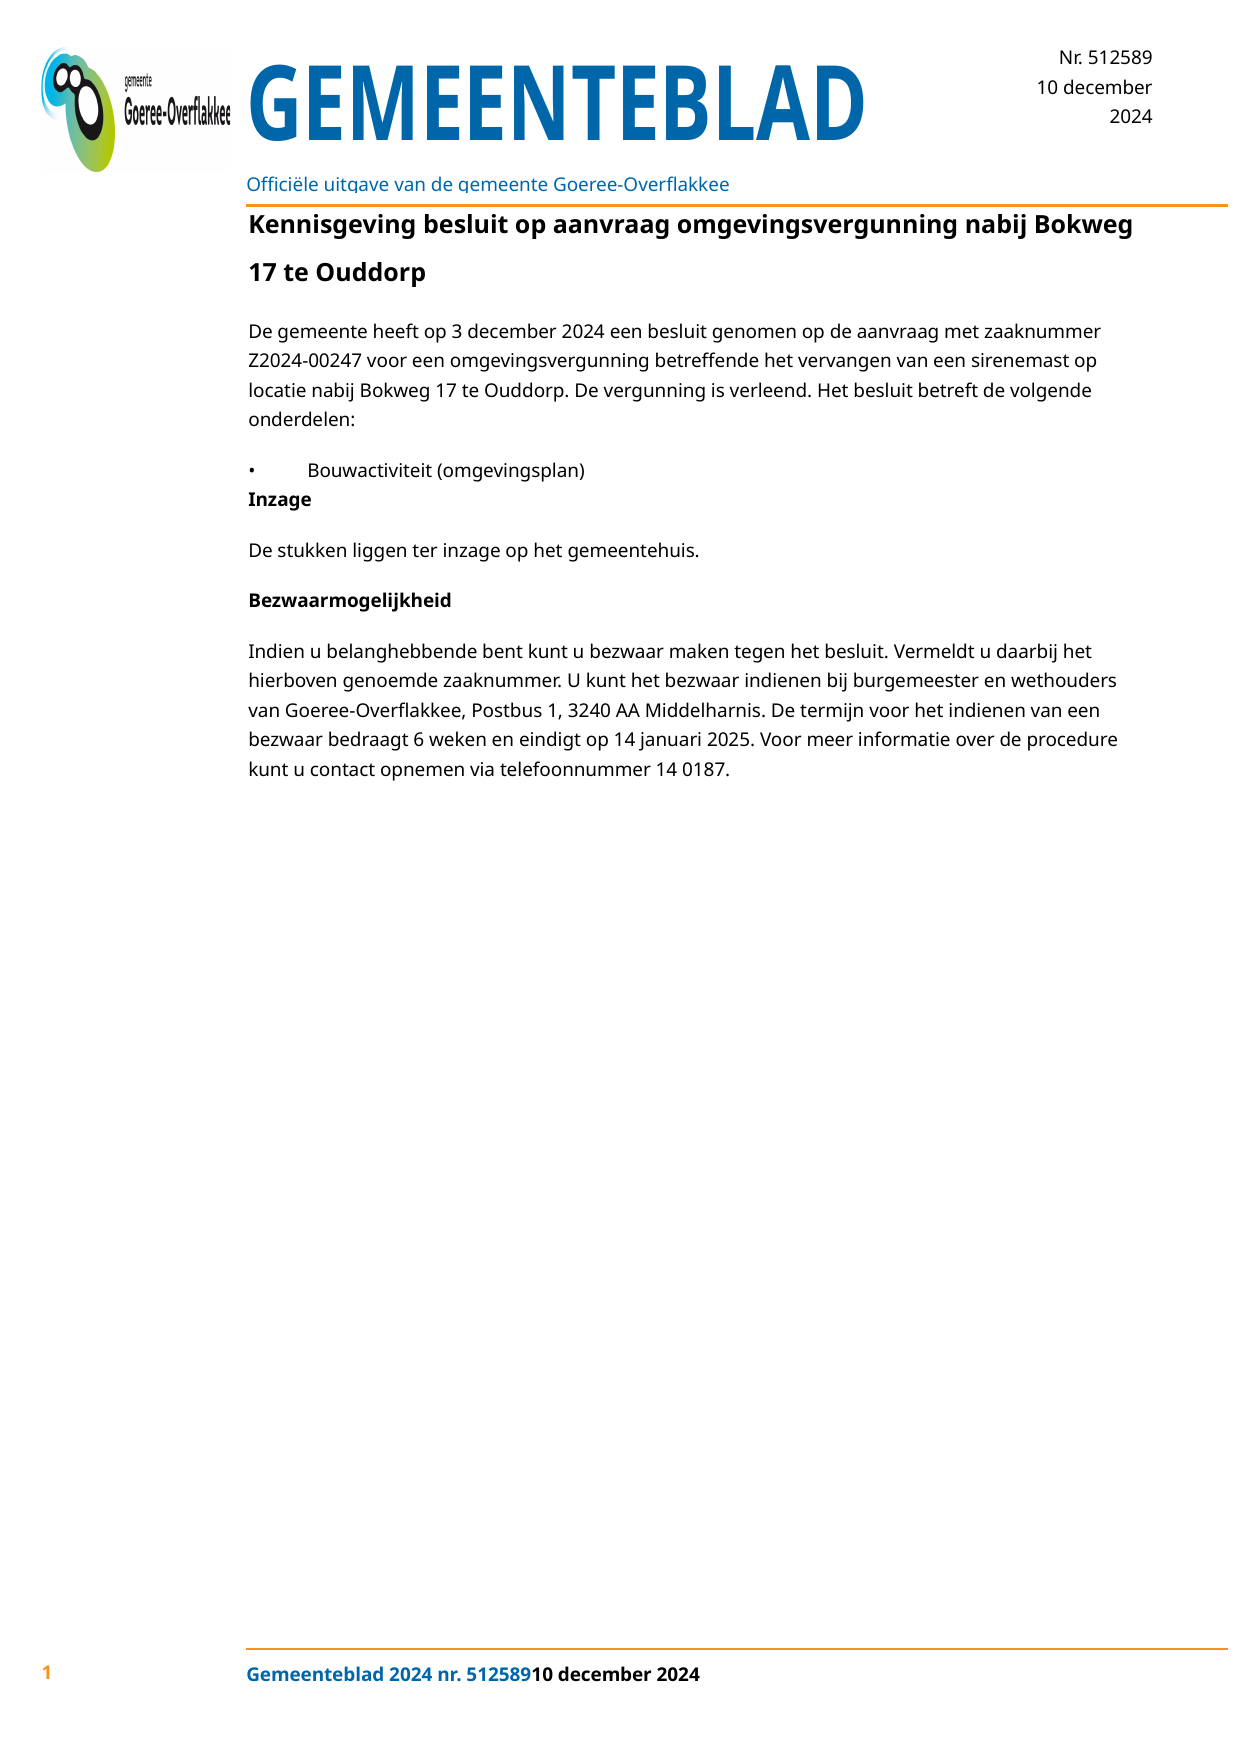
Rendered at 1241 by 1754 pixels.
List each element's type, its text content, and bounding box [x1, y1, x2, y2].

text De gemeente heeft op 3 december 2024 een besluit genomen op de aanvraag met zaaknummer Z2024-00247 voor een omgevingsvergunning betreffende het vervangen van een sirenemast op locatie nabij Bokweg 17 te Ouddorp. De vergunning is verleend. Het besluit betreft de volgende onderdelen: [248, 318, 1152, 432]
list Bouwactiviteit (omgevingsplan) [248, 457, 1152, 483]
text Kennisgeving besluit op aanvraag omgevingsvergunning nabij Bokweg 17 te Ouddorp [248, 207, 1152, 288]
text Inzage [248, 487, 1152, 512]
picture [41, 47, 231, 172]
text De stukken liggen ter inzage op het gemeentehuis. [248, 537, 1152, 563]
text Bezwaarmogelijkheid [248, 587, 1152, 613]
text Indien u belanghebbende bent kunt u bezwaar maken tegen het besluit. Vermeldt u daarbij het hierboven genoemde zaaknummer. U kunt het bezwaar indienen bij burgemeester en wethouders van Goeree-Overflakkee, Postbus 1, 3240 AA Middelharnis. De termijn voor het indienen van een bezwaar bedraagt 6 weken en eindigt op 14 januari 2025. Voor meer informatie over de procedure kunt u contact opnemen via telefoonnummer 14 0187. [248, 638, 1152, 782]
